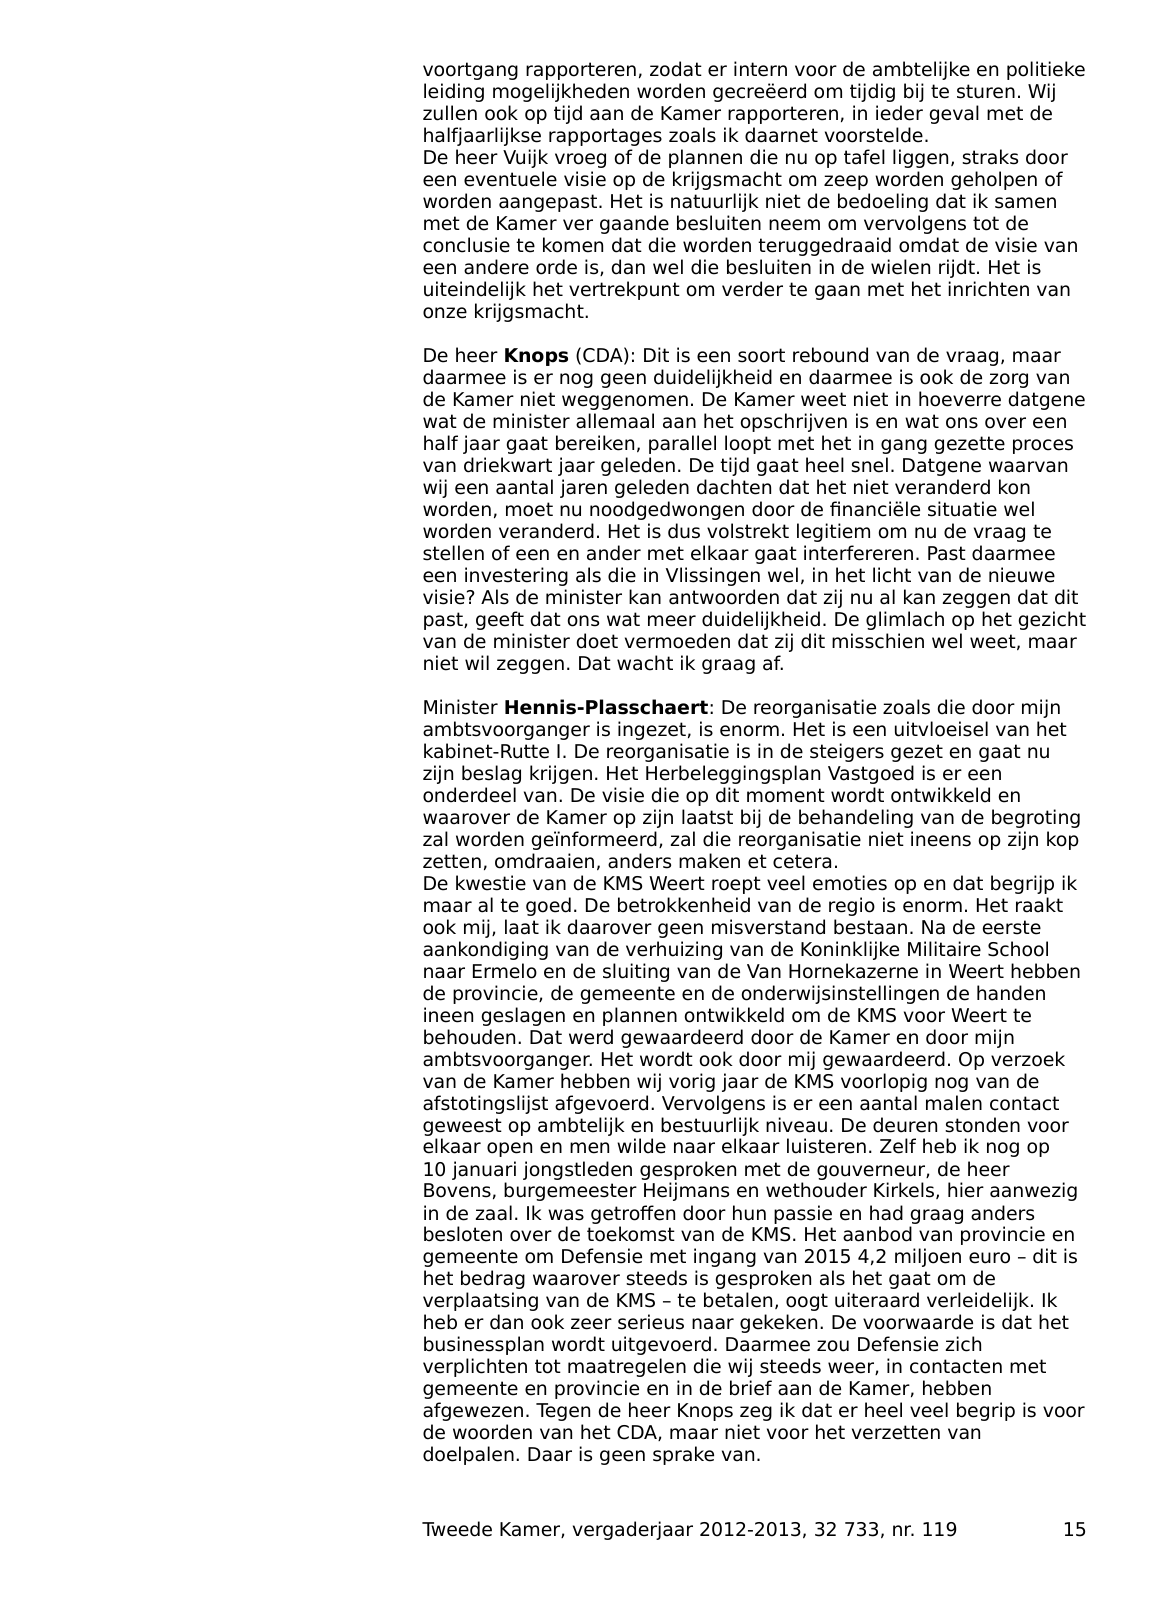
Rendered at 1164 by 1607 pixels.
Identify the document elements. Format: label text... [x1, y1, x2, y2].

text voortgang rapporteren, zodat er intern voor de ambtelijke en politieke leiding mogelijkheden worden gecreëerd om tijdig bij te sturen. Wij zullen ook op tijd aan de Kamer rapporteren, in ieder geval met de halfjaarlijkse rapportages zoals ik daarnet voorstelde. [422, 59, 1087, 147]
text De heer Vuijk vroeg of de plannen die nu op tafel liggen, straks door een eventuele visie op de krijgsmacht om zeep worden geholpen of worden aangepast. Het is natuurlijk niet de bedoeling dat ik samen met de Kamer ver gaande besluiten neem om vervolgens tot de conclusie te komen dat die worden teruggedraaid omdat de visie van een andere orde is, dan wel die besluiten in de wielen rijdt. Het is uiteindelijk het vertrekpunt om verder te gaan met het inrichten van onze krijgsmacht. [422, 147, 1087, 323]
text Minister Hennis-Plasschaert: De reorganisatie zoals die door mijn ambtsvoorganger is ingezet, is enorm. Het is een uitvloeisel van het kabinet-Rutte I. De reorganisatie is in de steigers gezet en gaat nu zijn beslag krijgen. Het Herbeleggingsplan Vastgoed is er een onderdeel van. De visie die op dit moment wordt ontwikkeld en waarover de Kamer op zijn laatst bij de behandeling van de begroting zal worden geïnformeerd, zal die reorganisatie niet ineens op zijn kop zetten, omdraaien, anders maken et cetera. [422, 697, 1087, 873]
text De kwestie van de KMS Weert roept veel emoties op en dat begrijp ik maar al te goed. De betrokkenheid van de regio is enorm. Het raakt ook mij, laat ik daarover geen misverstand bestaan. Na de eerste aankondiging van de verhuizing van de Koninklijke Militaire School naar Ermelo en de sluiting van de Van Hornekazerne in Weert hebben de provincie, de gemeente en de onderwijsinstellingen de handen ineen geslagen en plannen ontwikkeld om de KMS voor Weert te behouden. Dat werd gewaardeerd door de Kamer en door mijn ambtsvoorganger. Het wordt ook door mij gewaardeerd. Op verzoek van de Kamer hebben wij vorig jaar de KMS voorlopig nog van de afstotingslijst afgevoerd. Vervolgens is er een aantal malen contact geweest op ambtelijk en bestuurlijk niveau. De deuren stonden voor elkaar open en men wilde naar elkaar luisteren. Zelf heb ik nog op 10 januari jongstleden gesproken met de gouverneur, de heer Bovens, burgemeester Heijmans en wethouder Kirkels, hier aanwezig in de zaal. Ik was getroffen door hun passie en had graag anders besloten over de toekomst van de KMS. Het aanbod van provincie en gemeente om Defensie met ingang van 2015 4,2 miljoen euro – dit is het bedrag waarover steeds is gesproken als het gaat om de verplaatsing van de KMS – te betalen, oogt uiteraard verleidelijk. Ik heb er dan ook zeer serieus naar gekeken. De voorwaarde is dat het businessplan wordt uitgevoerd. Daarmee zou Defensie zich verplichten tot maatregelen die wij steeds weer, in contacten met gemeente en provincie en in de brief aan de Kamer, hebben afgewezen. Tegen de heer Knops zeg ik dat er heel veel begrip is voor de woorden van het CDA, maar niet voor het verzetten van doelpalen. Daar is geen sprake van. [422, 873, 1087, 1466]
text De heer Knops (CDA): Dit is een soort rebound van de vraag, maar daarmee is er nog geen duidelijkheid en daarmee is ook de zorg van de Kamer niet weggenomen. De Kamer weet niet in hoeverre datgene wat de minister allemaal aan het opschrijven is en wat ons over een half jaar gaat bereiken, parallel loopt met het in gang gezette proces van driekwart jaar geleden. De tijd gaat heel snel. Datgene waarvan wij een aantal jaren geleden dachten dat het niet veranderd kon worden, moet nu noodgedwongen door de financiële situatie wel worden veranderd. Het is dus volstrekt legitiem om nu de vraag te stellen of een en ander met elkaar gaat interfereren. Past daarmee een investering als die in Vlissingen wel, in het licht van de nieuwe visie? Als de minister kan antwoorden dat zij nu al kan zeggen dat dit past, geeft dat ons wat meer duidelijkheid. De glimlach op het gezicht van de minister doet vermoeden dat zij dit misschien wel weet, maar niet wil zeggen. Dat wacht ik graag af. [422, 345, 1087, 675]
